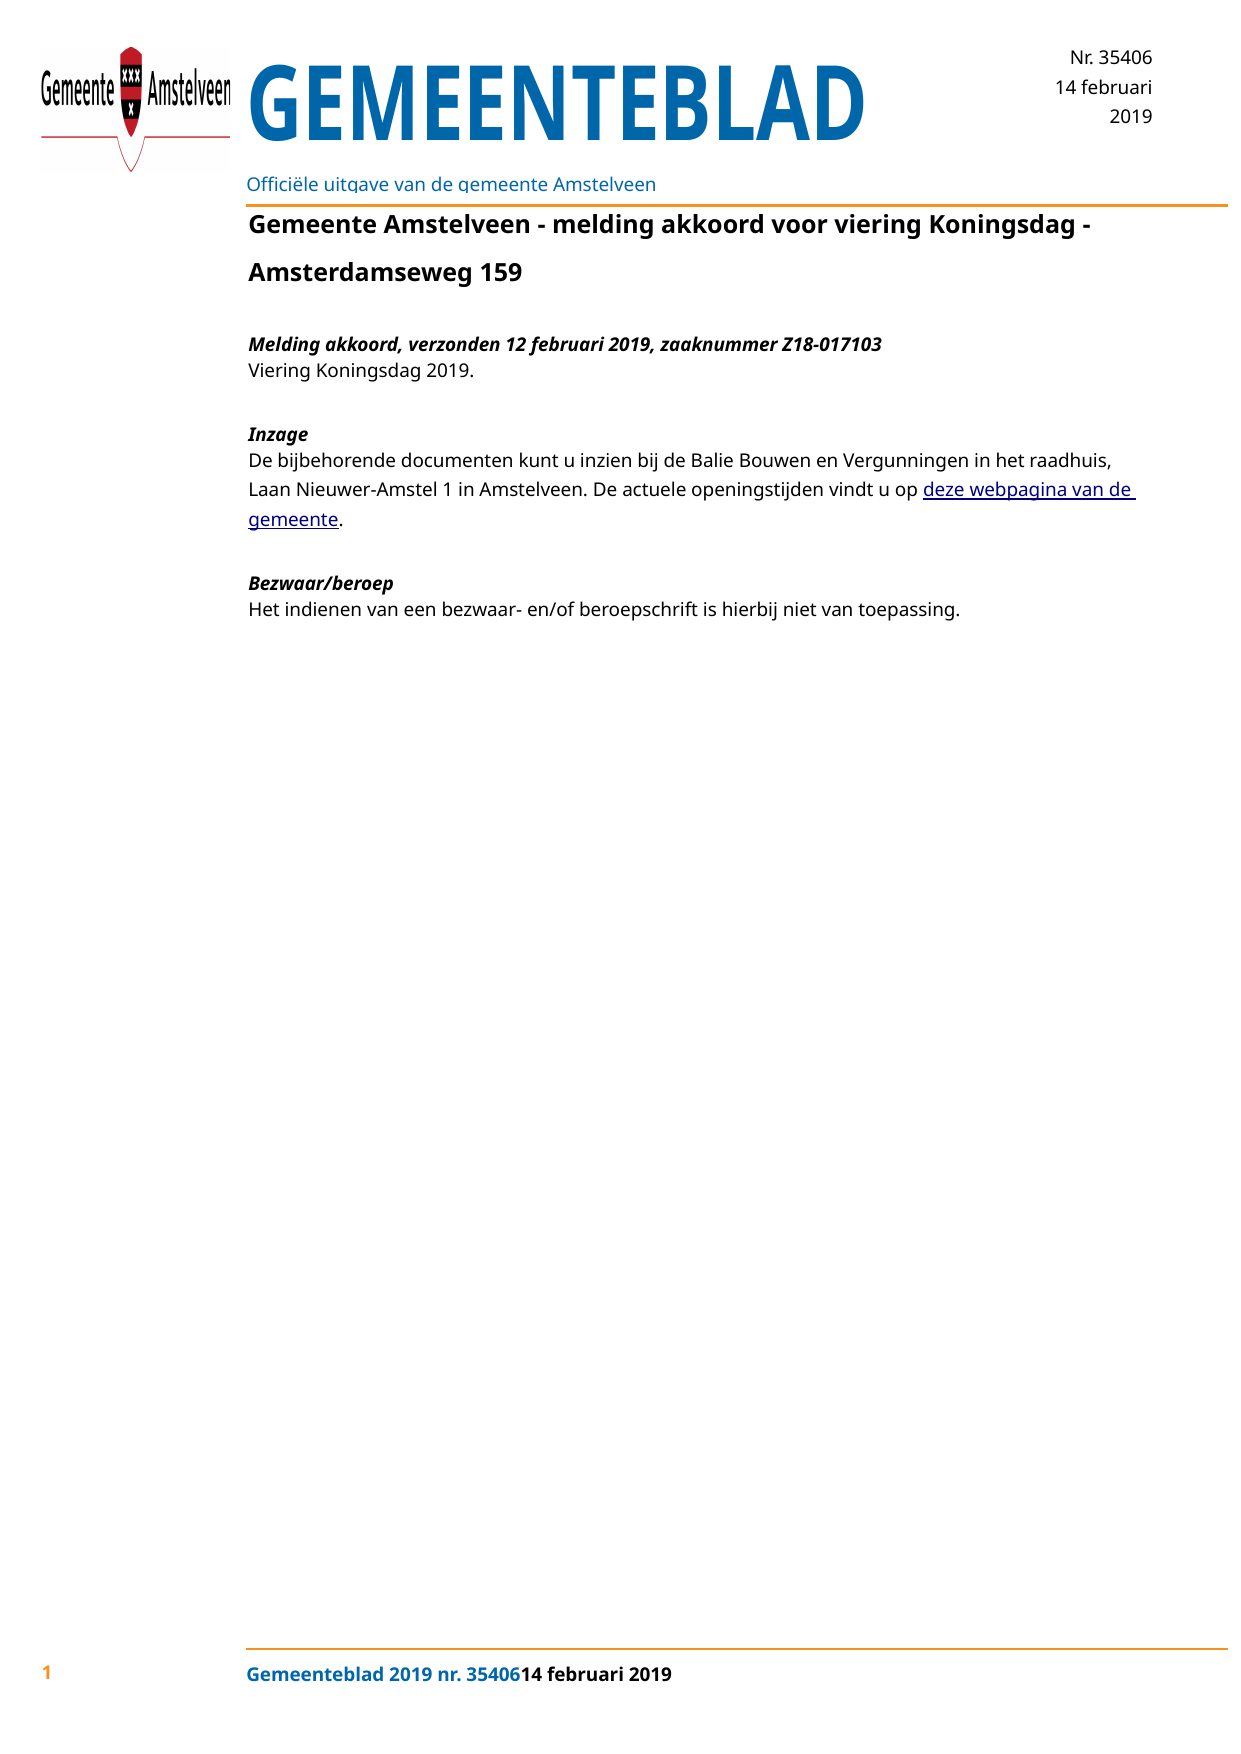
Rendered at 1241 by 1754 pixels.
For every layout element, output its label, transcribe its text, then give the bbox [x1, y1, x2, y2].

text Melding akkoord, verzonden 12 februari 2019, zaaknummer Z18-017103 [248, 331, 1152, 357]
text Bezwaar/beroep [248, 570, 1152, 596]
text Inzage [248, 421, 1152, 447]
picture [41, 47, 231, 172]
text De bijbehorende documenten kunt u inzien bij de Balie Bouwen en Vergunningen in het raadhuis, Laan Nieuwer-Amstel 1 in Amstelveen. De actuele openingstijden vindt u op deze webpagina van de gemeente. [248, 447, 1152, 532]
text Viering Koningsdag 2019. [248, 357, 1152, 383]
text Het indienen van een bezwaar- en/of beroepschrift is hierbij niet van toepassing. [248, 596, 1152, 621]
text Gemeente Amstelveen - melding akkoord voor viering Koningsdag - Amsterdamseweg 159 [248, 207, 1152, 288]
